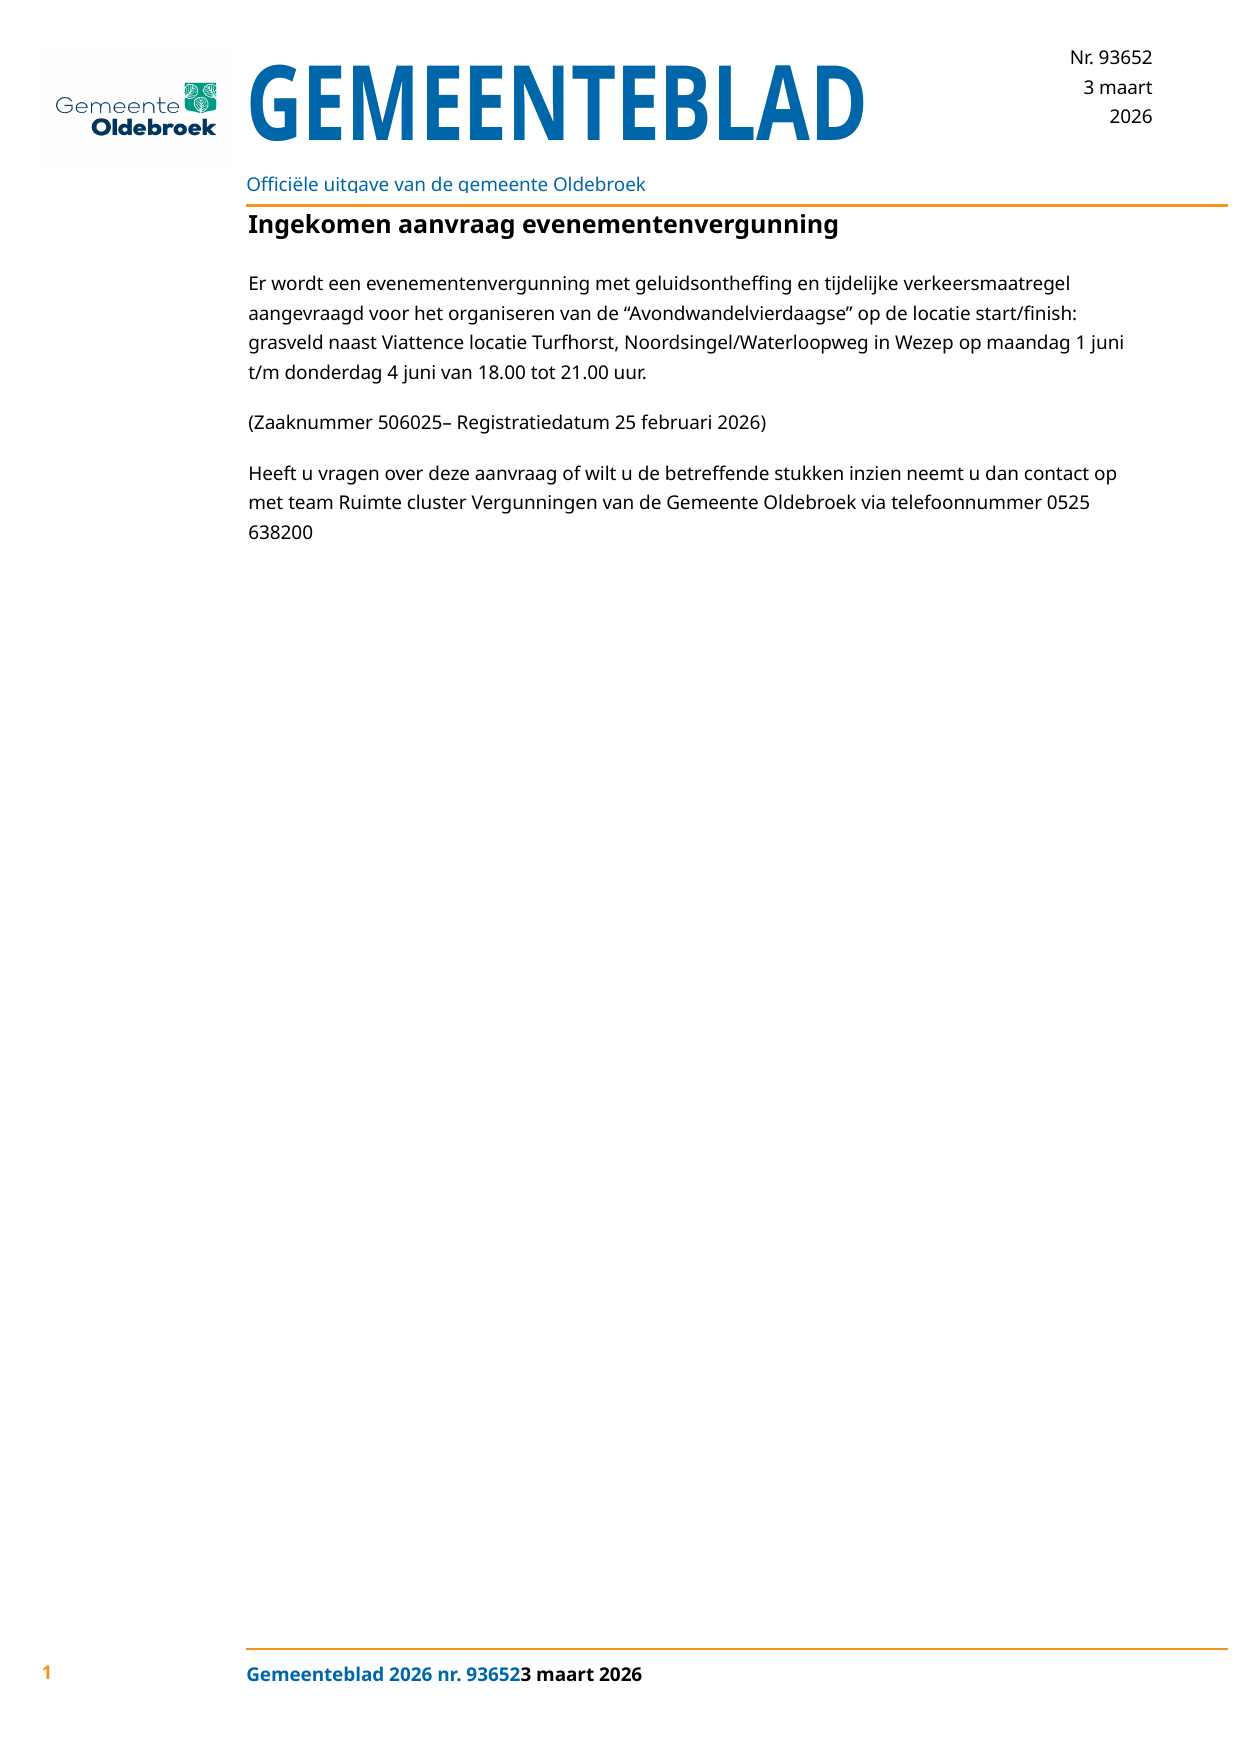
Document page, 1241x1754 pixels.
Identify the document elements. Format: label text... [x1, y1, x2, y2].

text Er wordt een evenementenvergunning met geluidsontheffing en tijdelijke verkeersmaatregel aangevraagd voor het organiseren van de “Avondwandelvierdaagse” op de locatie start/finish: grasveld naast Viattence locatie Turfhorst, Noordsingel/Waterloopweg in Wezep op maandag 1 juni t/m donderdag 4 juni van 18.00 tot 21.00 uur. [248, 270, 1152, 385]
text Heeft u vragen over deze aanvraag of wilt u de betreffende stukken inzien neemt u dan contact op met team Ruimte cluster Vergunningen van de Gemeente Oldebroek via telefoonnummer 0525 638200 [248, 460, 1152, 545]
text Ingekomen aanvraag evenementenvergunning [248, 207, 1152, 241]
text (Zaaknummer 506025– Registratiedatum 25 februari 2026) [248, 409, 1152, 435]
picture [41, 47, 231, 172]
